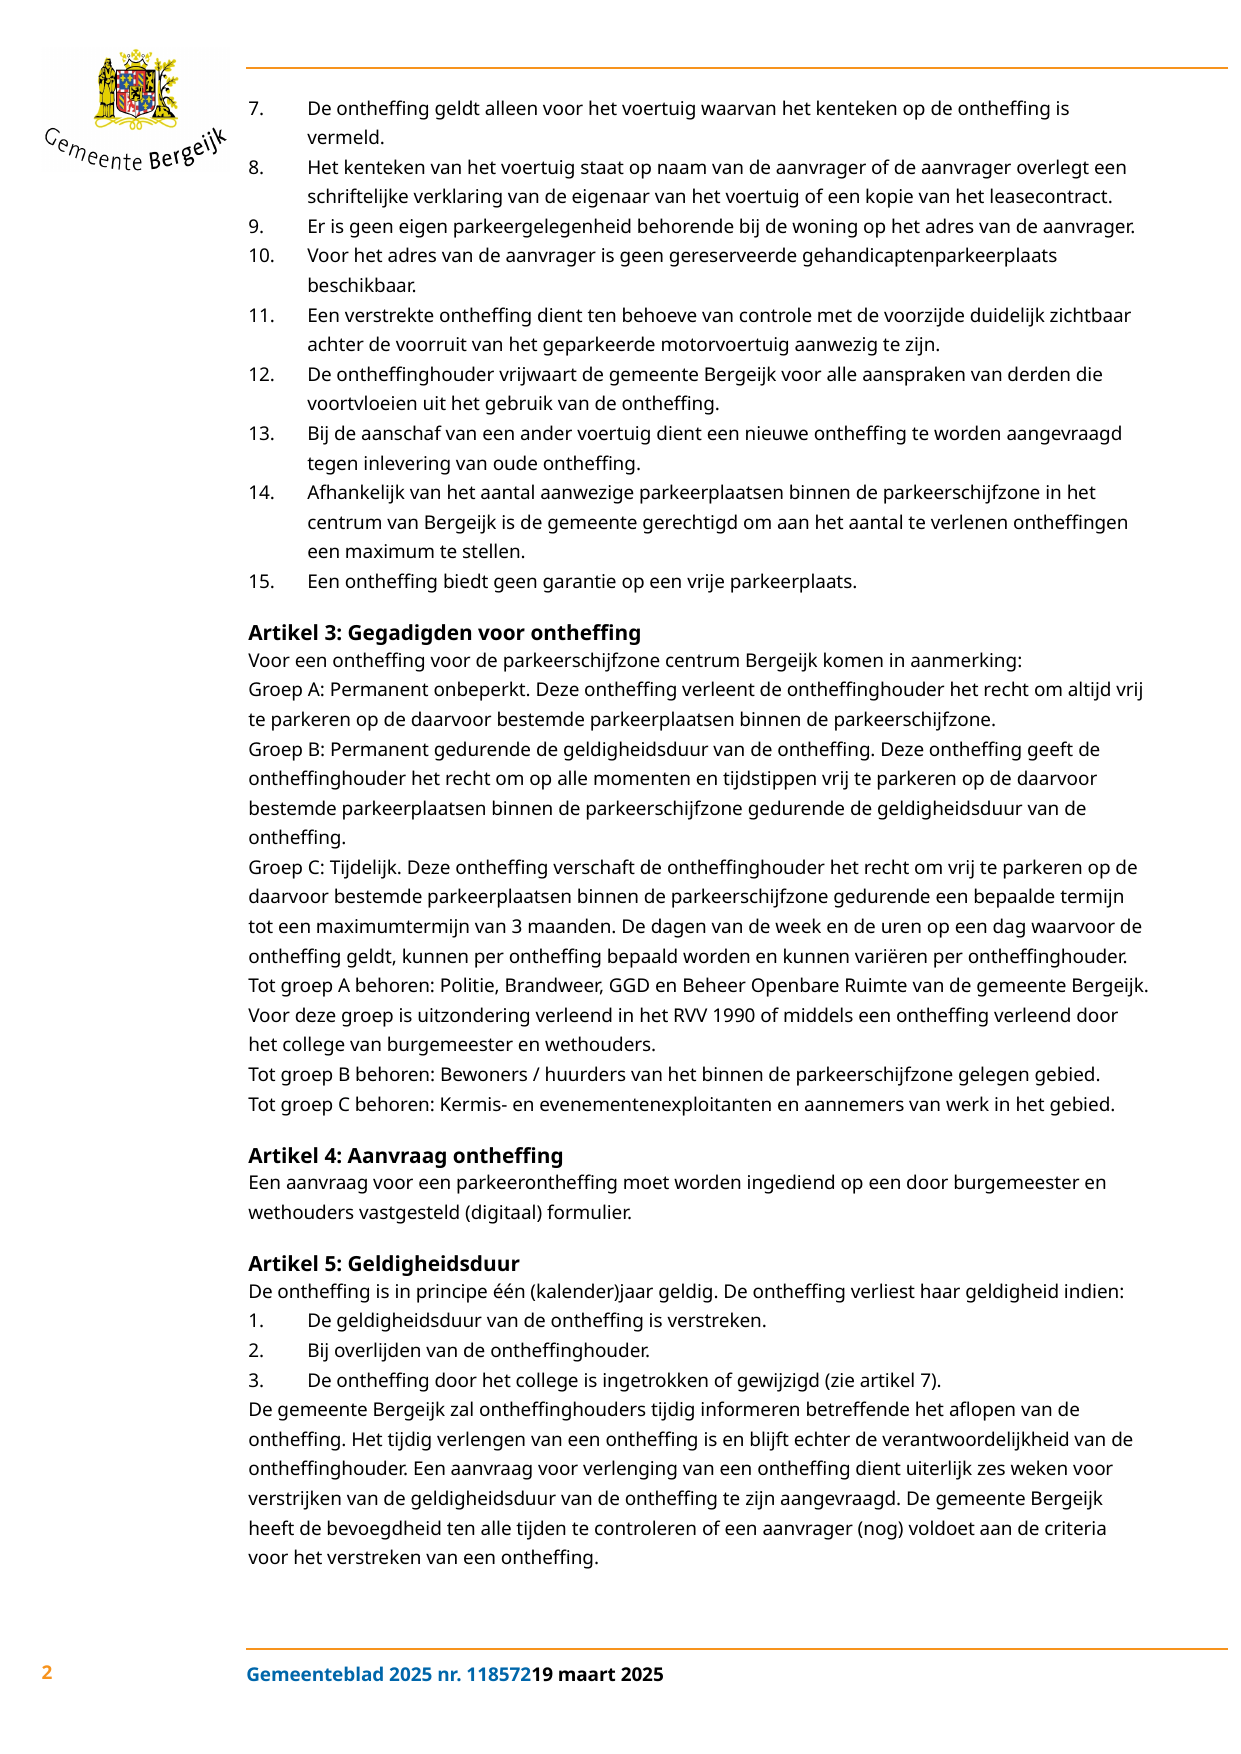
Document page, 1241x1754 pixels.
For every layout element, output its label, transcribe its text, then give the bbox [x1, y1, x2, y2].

text Een aanvraag voor een parkeerontheffing moet worden ingediend op een door burgemeester en wethouders vastgesteld (digitaal) formulier. [248, 1169, 1152, 1225]
list Een verstrekte ontheffing dient ten behoeve van controle met de voorzijde duidelijk zichtbaar achter de voorruit van het geparkeerde motorvoertuig aanwezig te zijn. [248, 302, 1152, 357]
text Tot groep A behoren: Politie, Brandweer, GGD en Beheer Openbare Ruimte van de gemeente Bergeijk. Voor deze groep is uitzondering verleend in het RVV 1990 of middels een ontheffing verleend door het college van burgemeester en wethouders. [248, 972, 1152, 1057]
list De ontheffinghouder vrijwaart de gemeente Bergeijk voor alle aanspraken van derden die voortvloeien uit het gebruik van de ontheffing. [248, 361, 1152, 416]
list Voor het adres van de aanvrager is geen gereserveerde gehandicaptenparkeerplaats beschikbaar. [248, 243, 1152, 298]
list De ontheffing door het college is ingetrokken of gewijzigd (zie artikel 7). [248, 1367, 1152, 1392]
text Artikel 4: Aanvraag ontheffing [248, 1141, 1152, 1169]
text Groep B: Permanent gedurende de geldigheidsduur van de ontheffing. Deze ontheffing geeft de ontheffinghouder het recht om op alle momenten en tijdstippen vrij te parkeren op de daarvoor bestemde parkeerplaatsen binnen de parkeerschijfzone gedurende de geldigheidsduur van de ontheffing. [248, 736, 1152, 850]
text Artikel 3: Gegadigden voor ontheffing [248, 618, 1152, 647]
list De ontheffing geldt alleen voor het voertuig waarvan het kenteken op de ontheffing is vermeld. [248, 95, 1152, 150]
text Artikel 5: Geldigheidsduur [248, 1249, 1152, 1278]
text Groep A: Permanent onbeperkt. Deze ontheffing verleent de ontheffinghouder het recht om altijd vrij te parkeren op de daarvoor bestemde parkeerplaatsen binnen de parkeerschijfzone. [248, 677, 1152, 732]
list Er is geen eigen parkeergelegenheid behorende bij de woning op het adres van de aanvrager. [248, 213, 1152, 239]
list Het kenteken van het voertuig staat op naam van de aanvrager of de aanvrager overlegt een schriftelijke verklaring van de eigenaar van het voertuig of een kopie van het leasecontract. [248, 154, 1152, 209]
picture [41, 47, 231, 172]
list Bij de aanschaf van een ander voertuig dient een nieuwe ontheffing te worden aangevraagd tegen inlevering van oude ontheffing. [248, 420, 1152, 476]
text De ontheffing is in principe één (kalender)jaar geldig. De ontheffing verliest haar geldigheid indien: [248, 1278, 1152, 1304]
text Tot groep C behoren: Kermis- en evenementenexploitanten en aannemers van werk in het gebied. [248, 1091, 1152, 1116]
list Bij overlijden van de ontheffinghouder. [248, 1337, 1152, 1363]
text Voor een ontheffing voor de parkeerschijfzone centrum Bergeijk komen in aanmerking: [248, 647, 1152, 673]
list Een ontheffing biedt geen garantie op een vrije parkeerplaats. [248, 568, 1152, 594]
text Tot groep B behoren: Bewoners / huurders van het binnen de parkeerschijfzone gelegen gebied. [248, 1061, 1152, 1087]
list Afhankelijk van het aantal aanwezige parkeerplaatsen binnen de parkeerschijfzone in het centrum van Bergeijk is de gemeente gerechtigd om aan het aantal te verlenen ontheffingen een maximum te stellen. [248, 479, 1152, 564]
text De gemeente Bergeijk zal ontheffinghouders tijdig informeren betreffende het aflopen van de ontheffing. Het tijdig verlengen van een ontheffing is en blijft echter de verantwoordelijkheid van de ontheffinghouder. Een aanvraag voor verlenging van een ontheffing dient uiterlijk zes weken voor verstrijken van de geldigheidsduur van de ontheffing te zijn aangevraagd. De gemeente Bergeijk heeft de bevoegdheid ten alle tijden te controleren of een aanvrager (nog) voldoet aan de criteria voor het verstreken van een ontheffing. [248, 1396, 1152, 1570]
text Groep C: Tijdelijk. Deze ontheffing verschaft de ontheffinghouder het recht om vrij te parkeren op de daarvoor bestemde parkeerplaatsen binnen de parkeerschijfzone gedurende een bepaalde termijn tot een maximumtermijn van 3 maanden. De dagen van de week en de uren op een dag waarvoor de ontheffing geldt, kunnen per ontheffing bepaald worden en kunnen variëren per ontheffinghouder. [248, 854, 1152, 968]
list De geldigheidsduur van de ontheffing is verstreken. [248, 1308, 1152, 1333]
